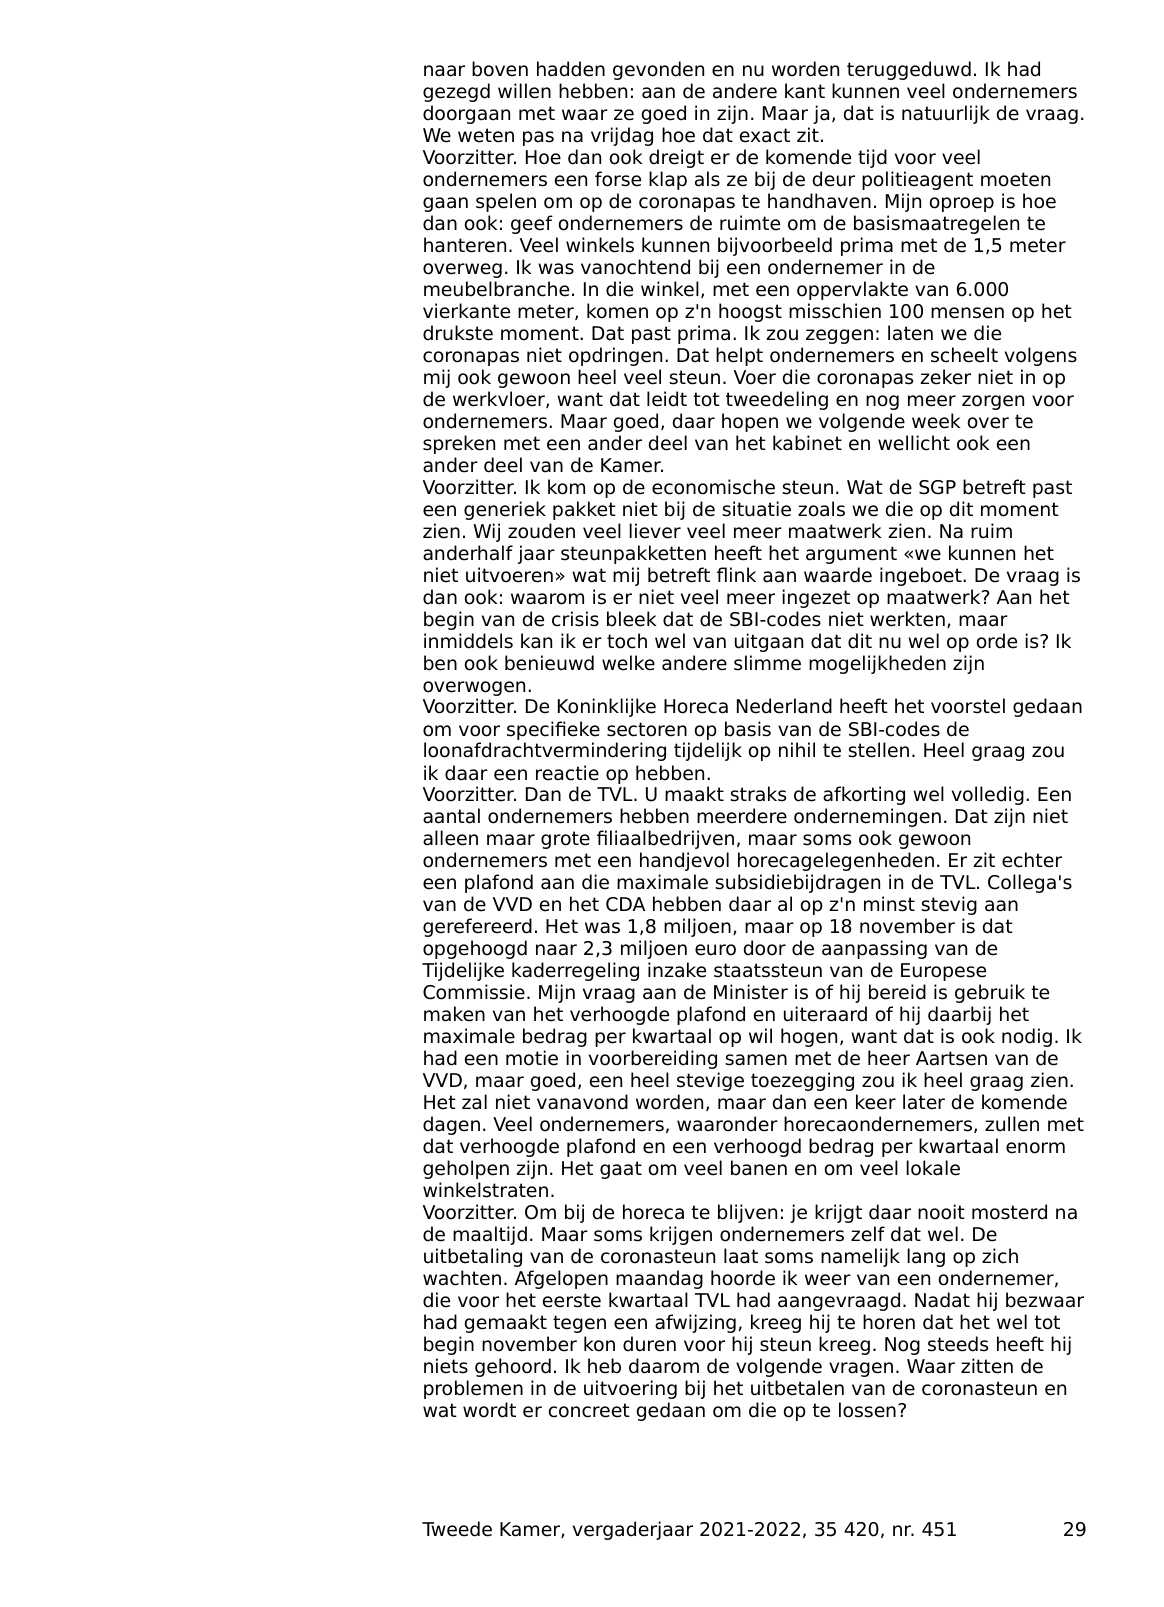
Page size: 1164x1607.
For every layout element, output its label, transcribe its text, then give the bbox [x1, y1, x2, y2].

text Voorzitter. Dan de TVL. U maakt straks de afkorting wel volledig. Een aantal ondernemers hebben meerdere ondernemingen. Dat zijn niet alleen maar grote filiaalbedrijven, maar soms ook gewoon ondernemers met een handjevol horecagelegenheden. Er zit echter een plafond aan die maximale subsidiebijdragen in de TVL. Collega's van de VVD en het CDA hebben daar al op z'n minst stevig aan gerefereerd. Het was 1,8 miljoen, maar op 18 november is dat opgehoogd naar 2,3 miljoen euro door de aanpassing van de Tijdelijke kaderregeling inzake staatssteun van de Europese Commissie. Mijn vraag aan de Minister is of hij bereid is gebruik te maken van het verhoogde plafond en uiteraard of hij daarbij het maximale bedrag per kwartaal op wil hogen, want dat is ook nodig. Ik had een motie in voorbereiding samen met de heer Aartsen van de VVD, maar goed, een heel stevige toezegging zou ik heel graag zien. Het zal niet vanavond worden, maar dan een keer later de komende dagen. Veel ondernemers, waaronder horecaondernemers, zullen met dat verhoogde plafond en een verhoogd bedrag per kwartaal enorm geholpen zijn. Het gaat om veel banen en om veel lokale winkelstraten. [422, 784, 1087, 1202]
text Voorzitter. Ik kom op de economische steun. Wat de SGP betreft past een generiek pakket niet bij de situatie zoals we die op dit moment zien. Wij zouden veel liever veel meer maatwerk zien. Na ruim anderhalf jaar steunpakketten heeft het argument «we kunnen het niet uitvoeren» wat mij betreft flink aan waarde ingeboet. De vraag is dan ook: waarom is er niet veel meer ingezet op maatwerk? Aan het begin van de crisis bleek dat de SBI-codes niet werkten, maar inmiddels kan ik er toch wel van uitgaan dat dit nu wel op orde is? Ik ben ook benieuwd welke andere slimme mogelijkheden zijn overwogen. [422, 477, 1087, 696]
text Voorzitter. De Koninklijke Horeca Nederland heeft het voorstel gedaan om voor specifieke sectoren op basis van de SBI-codes de loonafdrachtvermindering tijdelijk op nihil te stellen. Heel graag zou ik daar een reactie op hebben. [422, 696, 1087, 784]
text Voorzitter. Hoe dan ook dreigt er de komende tijd voor veel ondernemers een forse klap als ze bij de deur politieagent moeten gaan spelen om op de coronapas te handhaven. Mijn oproep is hoe dan ook: geef ondernemers de ruimte om de basismaatregelen te hanteren. Veel winkels kunnen bijvoorbeeld prima met de 1,5 meter overweg. Ik was vanochtend bij een ondernemer in de meubelbranche. In die winkel, met een oppervlakte van 6.000 vierkante meter, komen op z'n hoogst misschien 100 mensen op het drukste moment. Dat past prima. Ik zou zeggen: laten we die coronapas niet opdringen. Dat helpt ondernemers en scheelt volgens mij ook gewoon heel veel steun. Voer die coronapas zeker niet in op de werkvloer, want dat leidt tot tweedeling en nog meer zorgen voor ondernemers. Maar goed, daar hopen we volgende week over te spreken met een ander deel van het kabinet en wellicht ook een ander deel van de Kamer. [422, 147, 1087, 477]
text Voorzitter. Om bij de horeca te blijven: je krijgt daar nooit mosterd na de maaltijd. Maar soms krijgen ondernemers zelf dat wel. De uitbetaling van de coronasteun laat soms namelijk lang op zich wachten. Afgelopen maandag hoorde ik weer van een ondernemer, die voor het eerste kwartaal TVL had aangevraagd. Nadat hij bezwaar had gemaakt tegen een afwijzing, kreeg hij te horen dat het wel tot begin november kon duren voor hij steun kreeg. Nog steeds heeft hij niets gehoord. Ik heb daarom de volgende vragen. Waar zitten de problemen in de uitvoering bij het uitbetalen van de coronasteun en wat wordt er concreet gedaan om die op te lossen? [422, 1202, 1087, 1422]
text naar boven hadden gevonden en nu worden teruggeduwd. Ik had gezegd willen hebben: aan de andere kant kunnen veel ondernemers doorgaan met waar ze goed in zijn. Maar ja, dat is natuurlijk de vraag. We weten pas na vrijdag hoe dat exact zit. [422, 59, 1087, 147]
